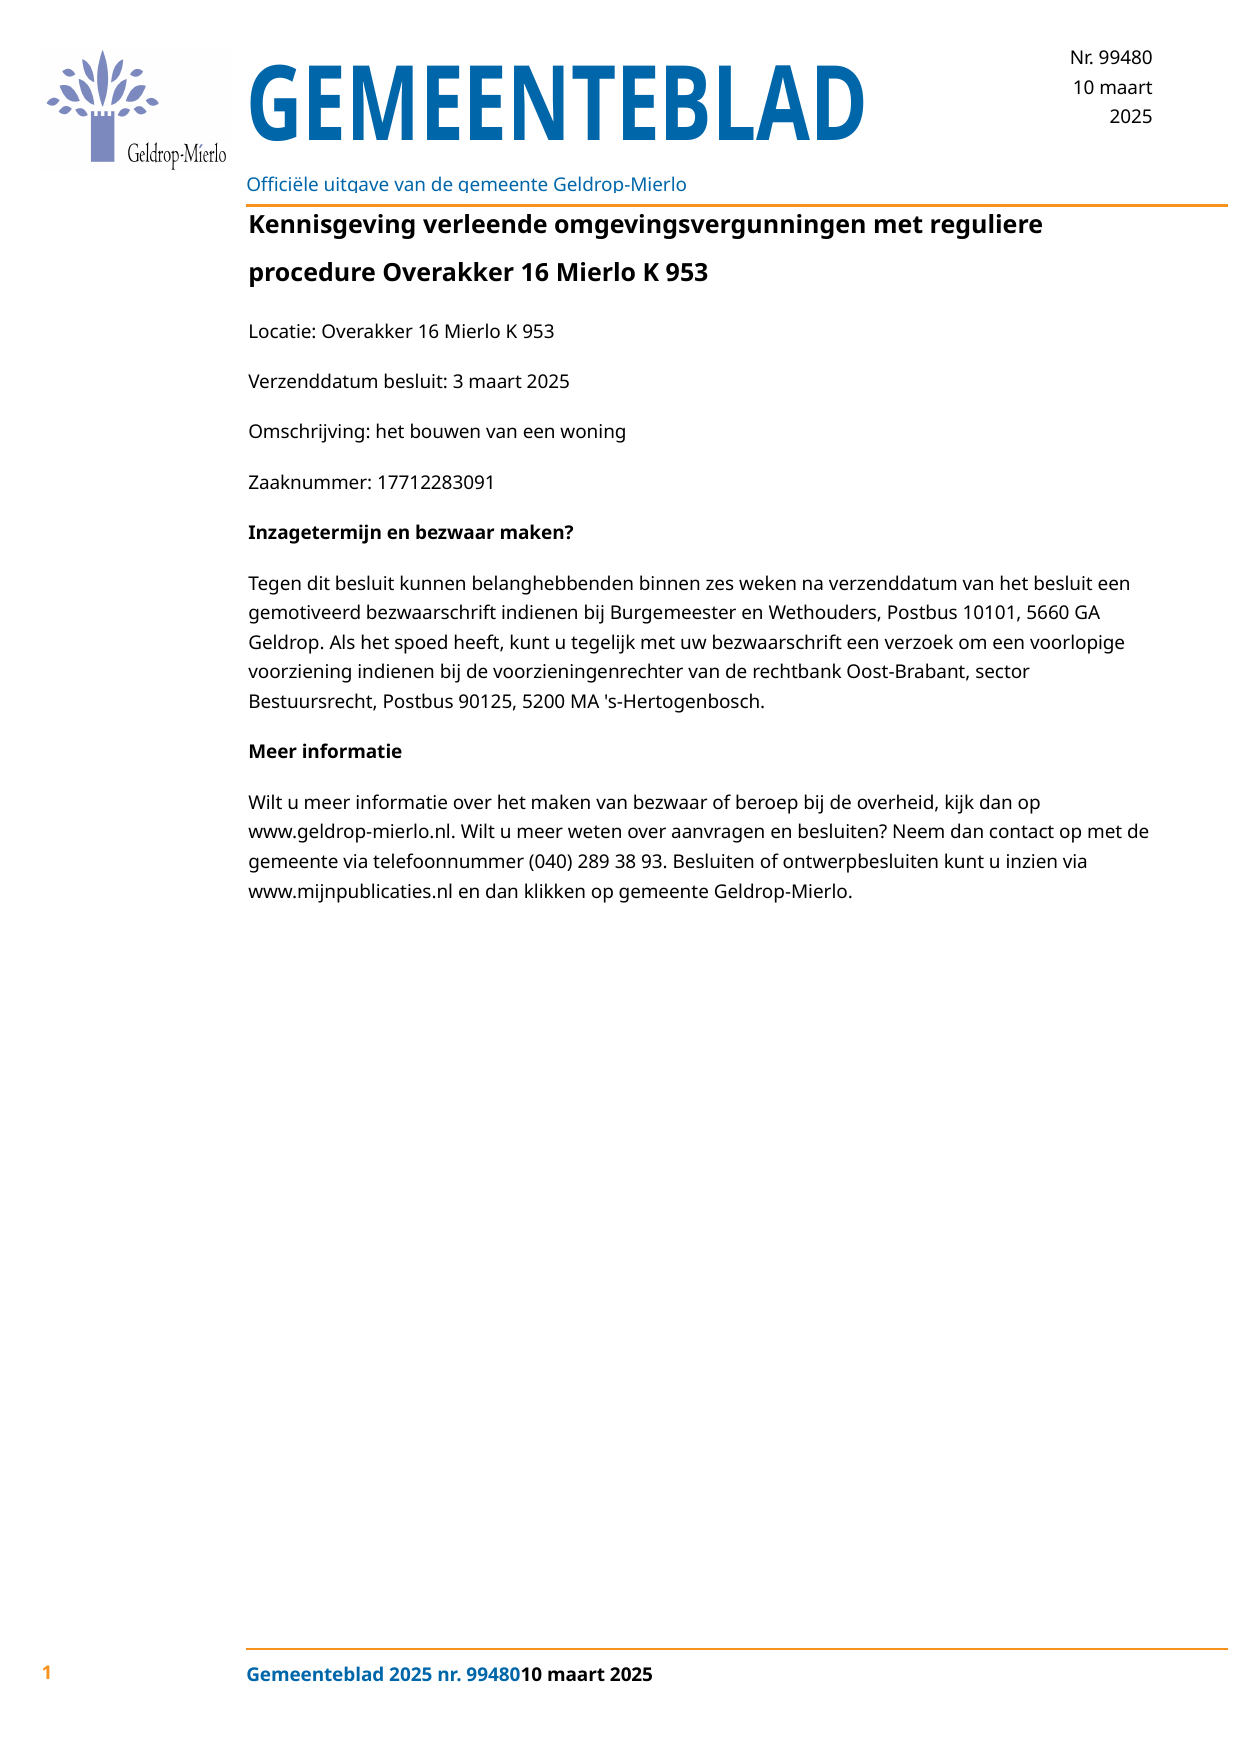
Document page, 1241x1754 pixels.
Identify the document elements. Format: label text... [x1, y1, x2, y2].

text Meer informatie [248, 739, 1152, 764]
text Inzagetermijn en bezwaar maken? [248, 519, 1152, 545]
text Verzenddatum besluit: 3 maart 2025 [248, 368, 1152, 394]
text Locatie: Overakker 16 Mierlo K 953 [248, 318, 1152, 344]
text Zaaknummer: 17712283091 [248, 469, 1152, 495]
text Omschrijving: het bouwen van een woning [248, 419, 1152, 444]
text Tegen dit besluit kunnen belanghebbenden binnen zes weken na verzenddatum van het besluit een gemotiveerd bezwaarschrift indienen bij Burgemeester en Wethouders, Postbus 10101, 5660 GA Geldrop. Als het spoed heeft, kunt u tegelijk met uw bezwaarschrift een verzoek om een voorlopige voorziening indienen bij de voorzieningenrechter van de rechtbank Oost-Brabant, sector Bestuursrecht, Postbus 90125, 5200 MA 's-Hertogenbosch. [248, 570, 1152, 714]
picture [41, 47, 231, 172]
text Wilt u meer informatie over het maken van bezwaar of beroep bij de overheid, kijk dan op www.geldrop-mierlo.nl. Wilt u meer weten over aanvragen en besluiten? Neem dan contact op met de gemeente via telefoonnummer (040) 289 38 93. Besluiten of ontwerpbesluiten kunt u inzien via www.mijnpublicaties.nl en dan klikken op gemeente Geldrop-Mierlo. [248, 789, 1152, 904]
text Kennisgeving verleende omgevingsvergunningen met reguliere procedure Overakker 16 Mierlo K 953 [248, 207, 1152, 288]
